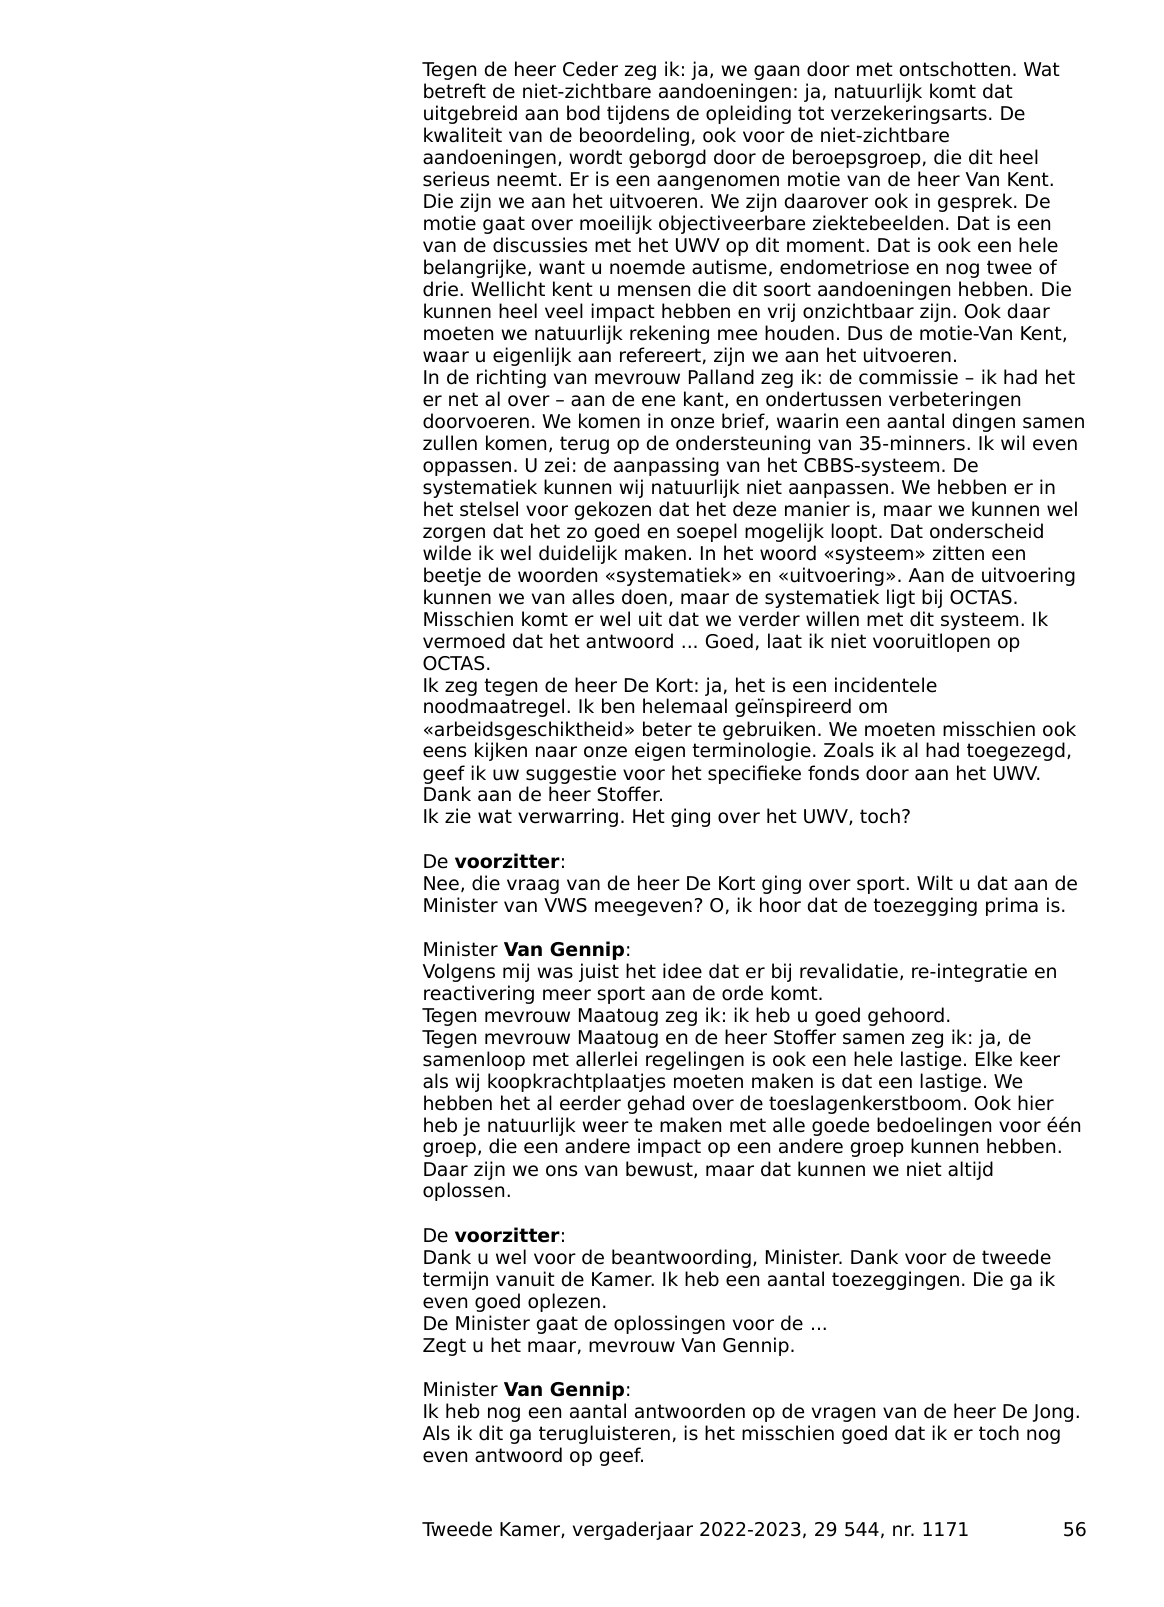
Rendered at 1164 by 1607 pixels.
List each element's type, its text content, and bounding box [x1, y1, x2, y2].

text Tegen de heer Ceder zeg ik: ja, we gaan door met ontschotten. Wat betreft de niet-zichtbare aandoeningen: ja, natuurlijk komt dat uitgebreid aan bod tijdens de opleiding tot verzekeringsarts. De kwaliteit van de beoordeling, ook voor de niet-zichtbare aandoeningen, wordt geborgd door de beroepsgroep, die dit heel serieus neemt. Er is een aangenomen motie van de heer Van Kent. Die zijn we aan het uitvoeren. We zijn daarover ook in gesprek. De motie gaat over moeilijk objectiveerbare ziektebeelden. Dat is een van de discussies met het UWV op dit moment. Dat is ook een hele belangrijke, want u noemde autisme, endometriose en nog twee of drie. Wellicht kent u mensen die dit soort aandoeningen hebben. Die kunnen heel veel impact hebben en vrij onzichtbaar zijn. Ook daar moeten we natuurlijk rekening mee houden. Dus de motie-Van Kent, waar u eigenlijk aan refereert, zijn we aan het uitvoeren. [422, 59, 1087, 367]
text Zegt u het maar, mevrouw Van Gennip. [422, 1334, 1087, 1356]
text Minister Van Gennip: [422, 1379, 1087, 1401]
text Tegen mevrouw Maatoug zeg ik: ik heb u goed gehoord. [422, 1004, 1087, 1027]
text Minister Van Gennip: [422, 939, 1087, 961]
text De voorzitter: [422, 1224, 1087, 1247]
text De Minister gaat de oplossingen voor de ... [422, 1312, 1087, 1334]
text Ik heb nog een aantal antwoorden op de vragen van de heer De Jong. Als ik dit ga terugluisteren, is het misschien goed dat ik er toch nog even antwoord op geef. [422, 1401, 1087, 1467]
text Volgens mij was juist het idee dat er bij revalidatie, re-integratie en reactivering meer sport aan de orde komt. [422, 961, 1087, 1004]
text Nee, die vraag van de heer De Kort ging over sport. Wilt u dat aan de Minister van VWS meegeven? O, ik hoor dat de toezegging prima is. [422, 872, 1087, 916]
text Dank u wel voor de beantwoording, Minister. Dank voor de tweede termijn vanuit de Kamer. Ik heb een aantal toezeggingen. Die ga ik even goed oplezen. [422, 1247, 1087, 1312]
text Dank aan de heer Stoffer. [422, 784, 1087, 806]
text In de richting van mevrouw Palland zeg ik: de commissie – ik had het er net al over – aan de ene kant, en ondertussen verbeteringen doorvoeren. We komen in onze brief, waarin een aantal dingen samen zullen komen, terug op de ondersteuning van 35-minners. Ik wil even oppassen. U zei: de aanpassing van het CBBS-systeem. De systematiek kunnen wij natuurlijk niet aanpassen. We hebben er in het stelsel voor gekozen dat het deze manier is, maar we kunnen wel zorgen dat het zo goed en soepel mogelijk loopt. Dat onderscheid wilde ik wel duidelijk maken. In het woord «systeem» zitten een beetje de woorden «systematiek» en «uitvoering». Aan de uitvoering kunnen we van alles doen, maar de systematiek ligt bij OCTAS. Misschien komt er wel uit dat we verder willen met dit systeem. Ik vermoed dat het antwoord ... Goed, laat ik niet vooruitlopen op OCTAS. [422, 367, 1087, 674]
text Tegen mevrouw Maatoug en de heer Stoffer samen zeg ik: ja, de samenloop met allerlei regelingen is ook een hele lastige. Elke keer als wij koopkrachtplaatjes moeten maken is dat een lastige. We hebben het al eerder gehad over de toeslagenkerstboom. Ook hier heb je natuurlijk weer te maken met alle goede bedoelingen voor één groep, die een andere impact op een andere groep kunnen hebben. Daar zijn we ons van bewust, maar dat kunnen we niet altijd oplossen. [422, 1027, 1087, 1202]
text Ik zeg tegen de heer De Kort: ja, het is een incidentele noodmaatregel. Ik ben helemaal geïnspireerd om «arbeidsgeschiktheid» beter te gebruiken. We moeten misschien ook eens kijken naar onze eigen terminologie. Zoals ik al had toegezegd, geef ik uw suggestie voor het specifieke fonds door aan het UWV. [422, 674, 1087, 784]
text Ik zie wat verwarring. Het ging over het UWV, toch? [422, 806, 1087, 828]
text De voorzitter: [422, 851, 1087, 872]
